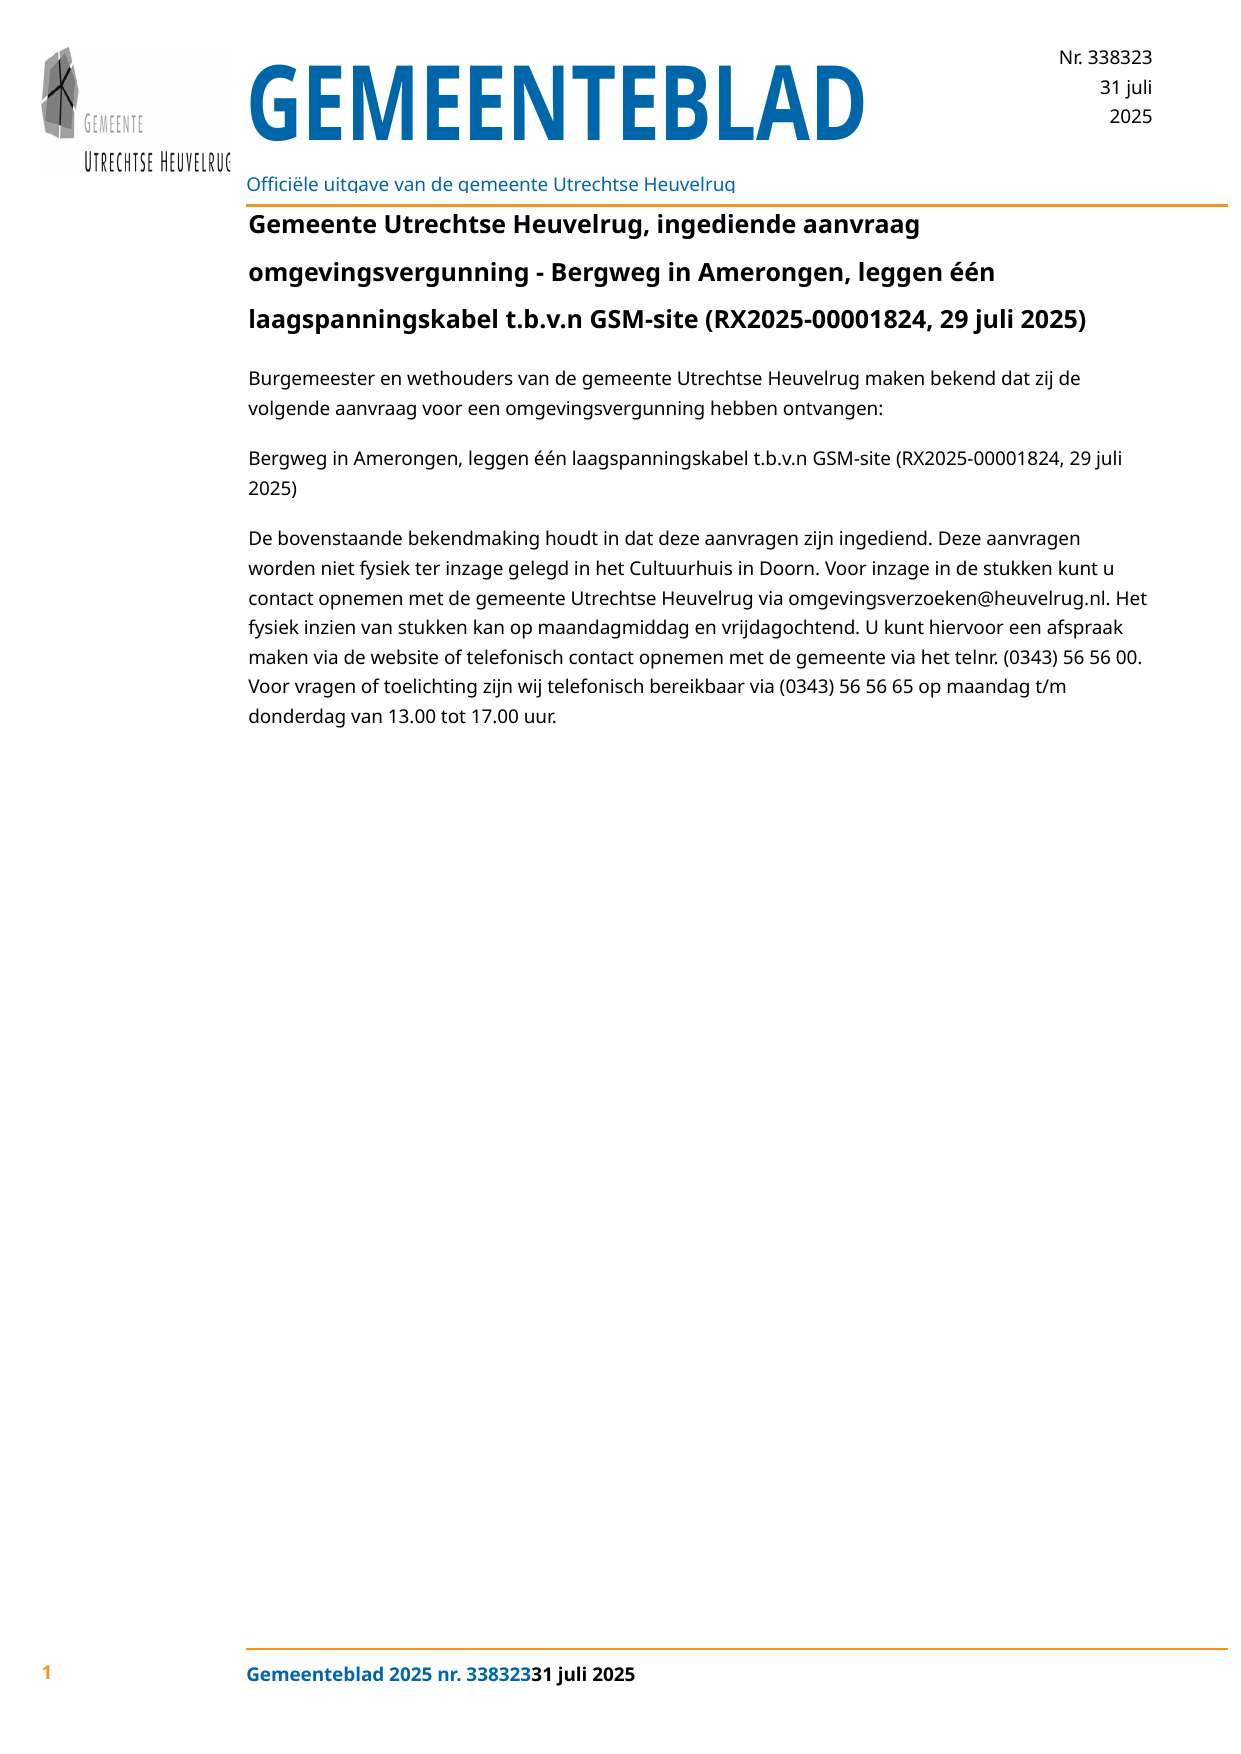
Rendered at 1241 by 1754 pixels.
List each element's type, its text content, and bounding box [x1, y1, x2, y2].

text Burgemeester en wethouders van de gemeente Utrechtse Heuvelrug maken bekend dat zij de volgende aanvraag voor een omgevingsvergunning hebben ontvangen: [248, 366, 1152, 421]
text Gemeente Utrechtse Heuvelrug, ingediende aanvraag omgevingsvergunning - Bergweg in Amerongen, leggen één laagspanningskabel t.b.v.n GSM-site (RX2025-00001824, 29 juli 2025) [248, 207, 1152, 336]
text De bovenstaande bekendmaking houdt in dat deze aanvragen zijn ingediend. Deze aanvragen worden niet fysiek ter inzage gelegd in het Cultuurhuis in Doorn. Voor inzage in de stukken kunt u contact opnemen met de gemeente Utrechtse Heuvelrug via omgevingsverzoeken@heuvelrug.nl. Het fysiek inzien van stukken kan op maandagmiddag en vrijdagochtend. U kunt hiervoor een afspraak maken via de website of telefonisch contact opnemen met de gemeente via het telnr. (0343) 56 56 00. Voor vragen of toelichting zijn wij telefonisch bereikbaar via (0343) 56 56 65 op maandag t/m donderdag van 13.00 tot 17.00 uur. [248, 526, 1152, 729]
text Bergweg in Amerongen, leggen één laagspanningskabel t.b.v.n GSM-site (RX2025-00001824, 29 juli 2025) [248, 446, 1152, 501]
picture [41, 47, 231, 172]
